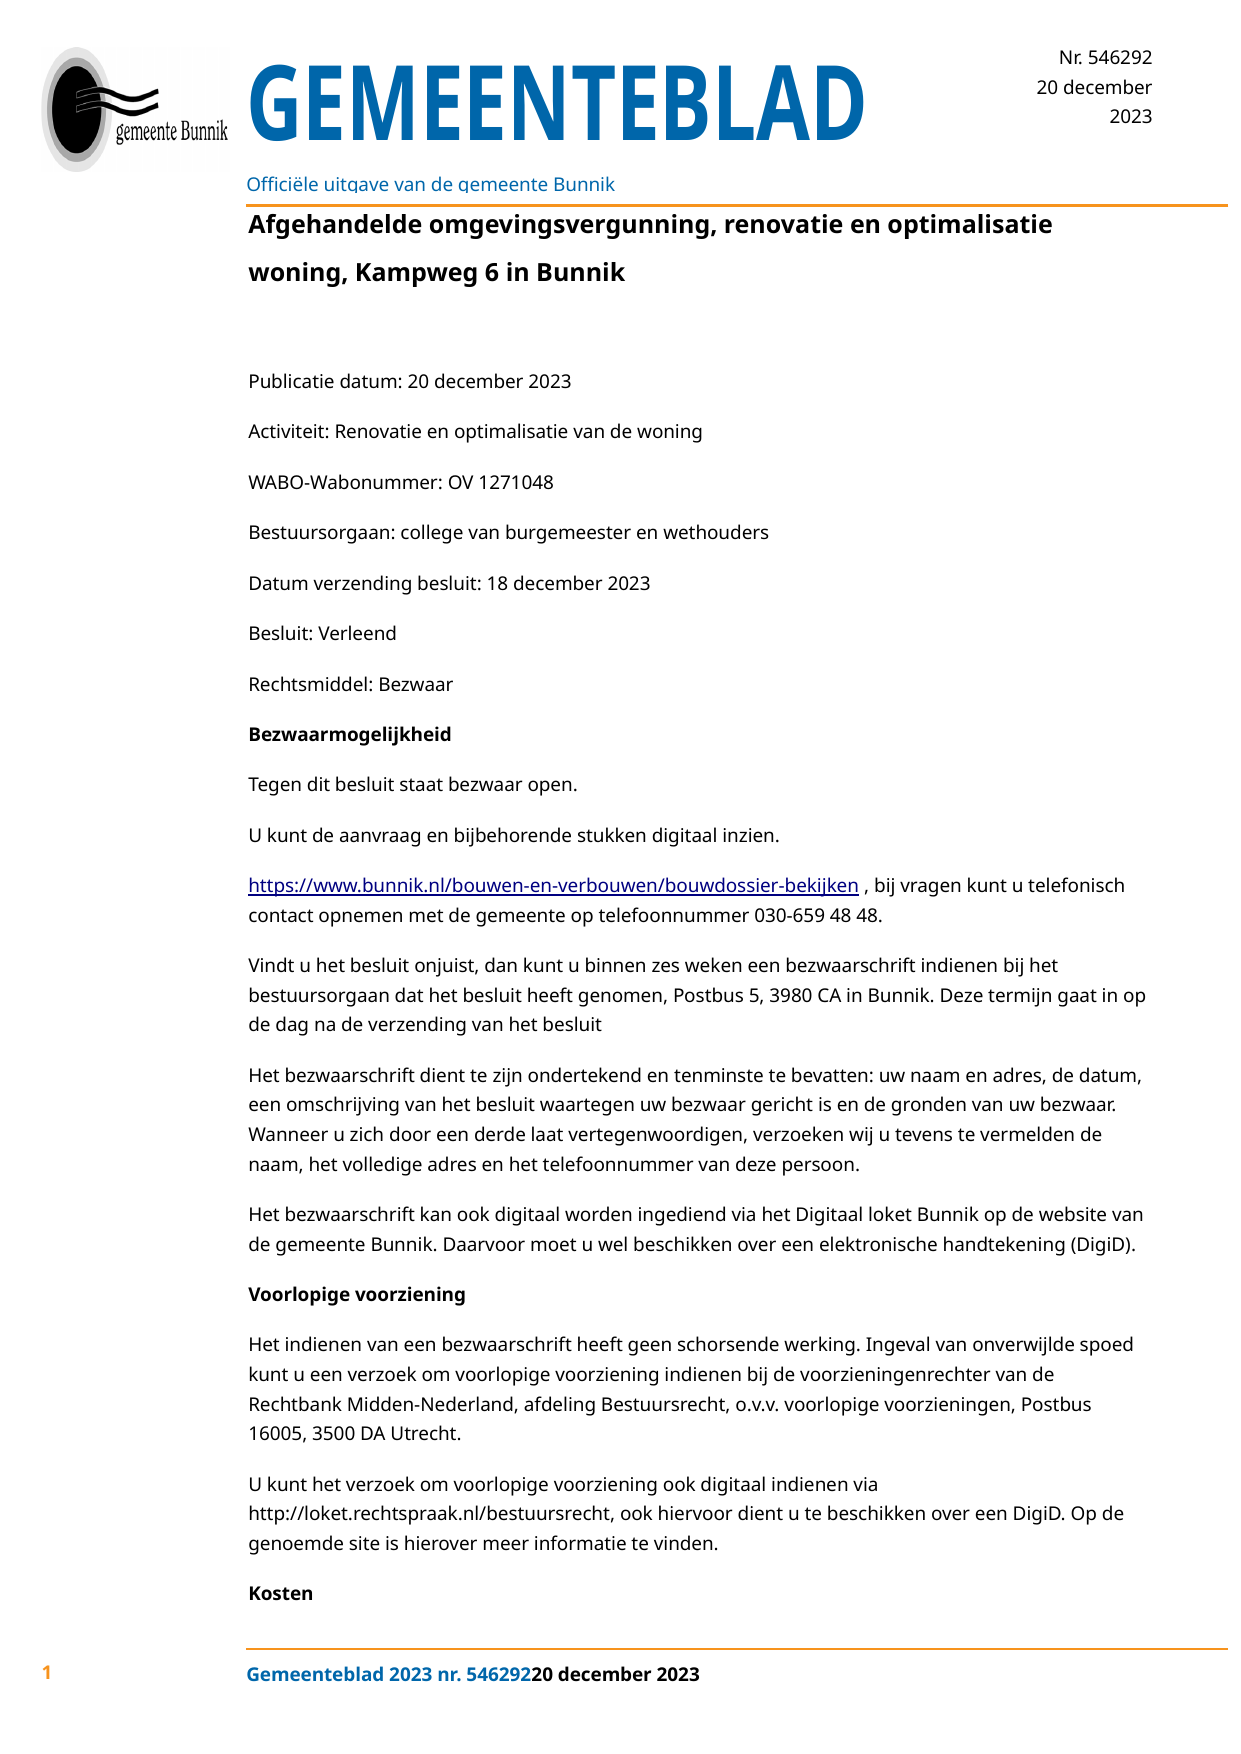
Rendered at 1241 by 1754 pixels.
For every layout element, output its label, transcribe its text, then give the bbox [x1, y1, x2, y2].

text Bezwaarmogelijkheid [248, 721, 1152, 747]
text Rechtsmiddel: Bezwaar [248, 671, 1152, 697]
text Besluit: Verleend [248, 620, 1152, 646]
text Activiteit: Renovatie en optimalisatie van de woning [248, 419, 1152, 444]
text Het indienen van een bezwaarschrift heeft geen schorsende werking. Ingeval van onverwijlde spoed kunt u een verzoek om voorlopige voorziening indienen bij de voorzieningenrechter van de Rechtbank Midden-Nederland, afdeling Bestuursrecht, o.v.v. voorlopige voorzieningen, Postbus 16005, 3500 DA Utrecht. [248, 1332, 1152, 1446]
text Tegen dit besluit staat bezwaar open. [248, 772, 1152, 797]
text WABO-Wabonummer: OV 1271048 [248, 469, 1152, 495]
text Afgehandelde omgevingsvergunning, renovatie en optimalisatie woning, Kampweg 6 in Bunnik [248, 207, 1152, 288]
text Kosten [248, 1580, 1152, 1606]
picture [41, 47, 231, 172]
text https://www.bunnik.nl/bouwen-en-verbouwen/bouwdossier-bekijken , bij vragen kunt u telefonisch contact opnemen met de gemeente op telefoonnummer 030-659 48 48. [248, 872, 1152, 928]
text Het bezwaarschrift dient te zijn ondertekend en tenminste te bevatten: uw naam en adres, de datum, een omschrijving van het besluit waartegen uw bezwaar gericht is en de gronden van uw bezwaar. Wanneer u zich door een derde laat vertegenwoordigen, verzoeken wij u tevens te vermelden de naam, het volledige adres en het telefoonnummer van deze persoon. [248, 1062, 1152, 1177]
text Bestuursorgaan: college van burgemeester en wethouders [248, 519, 1152, 545]
text Datum verzending besluit: 18 december 2023 [248, 570, 1152, 596]
text Publicatie datum: 20 december 2023 [248, 368, 1152, 394]
text Voorlopige voorziening [248, 1281, 1152, 1307]
text Het bezwaarschrift kan ook digitaal worden ingediend via het Digitaal loket Bunnik op de website van de gemeente Bunnik. Daarvoor moet u wel beschikken over een elektronische handtekening (DigiD). [248, 1201, 1152, 1257]
text U kunt het verzoek om voorlopige voorziening ook digitaal indienen via http://loket.rechtspraak.nl/bestuursrecht, ook hiervoor dient u te beschikken over een DigiD. Op de genoemde site is hierover meer informatie te vinden. [248, 1471, 1152, 1556]
text U kunt de aanvraag en bijbehorende stukken digitaal inzien. [248, 822, 1152, 848]
text Vindt u het besluit onjuist, dan kunt u binnen zes weken een bezwaarschrift indienen bij het bestuursorgaan dat het besluit heeft genomen, Postbus 5, 3980 CA in Bunnik. Deze termijn gaat in op de dag na de verzending van het besluit [248, 952, 1152, 1037]
